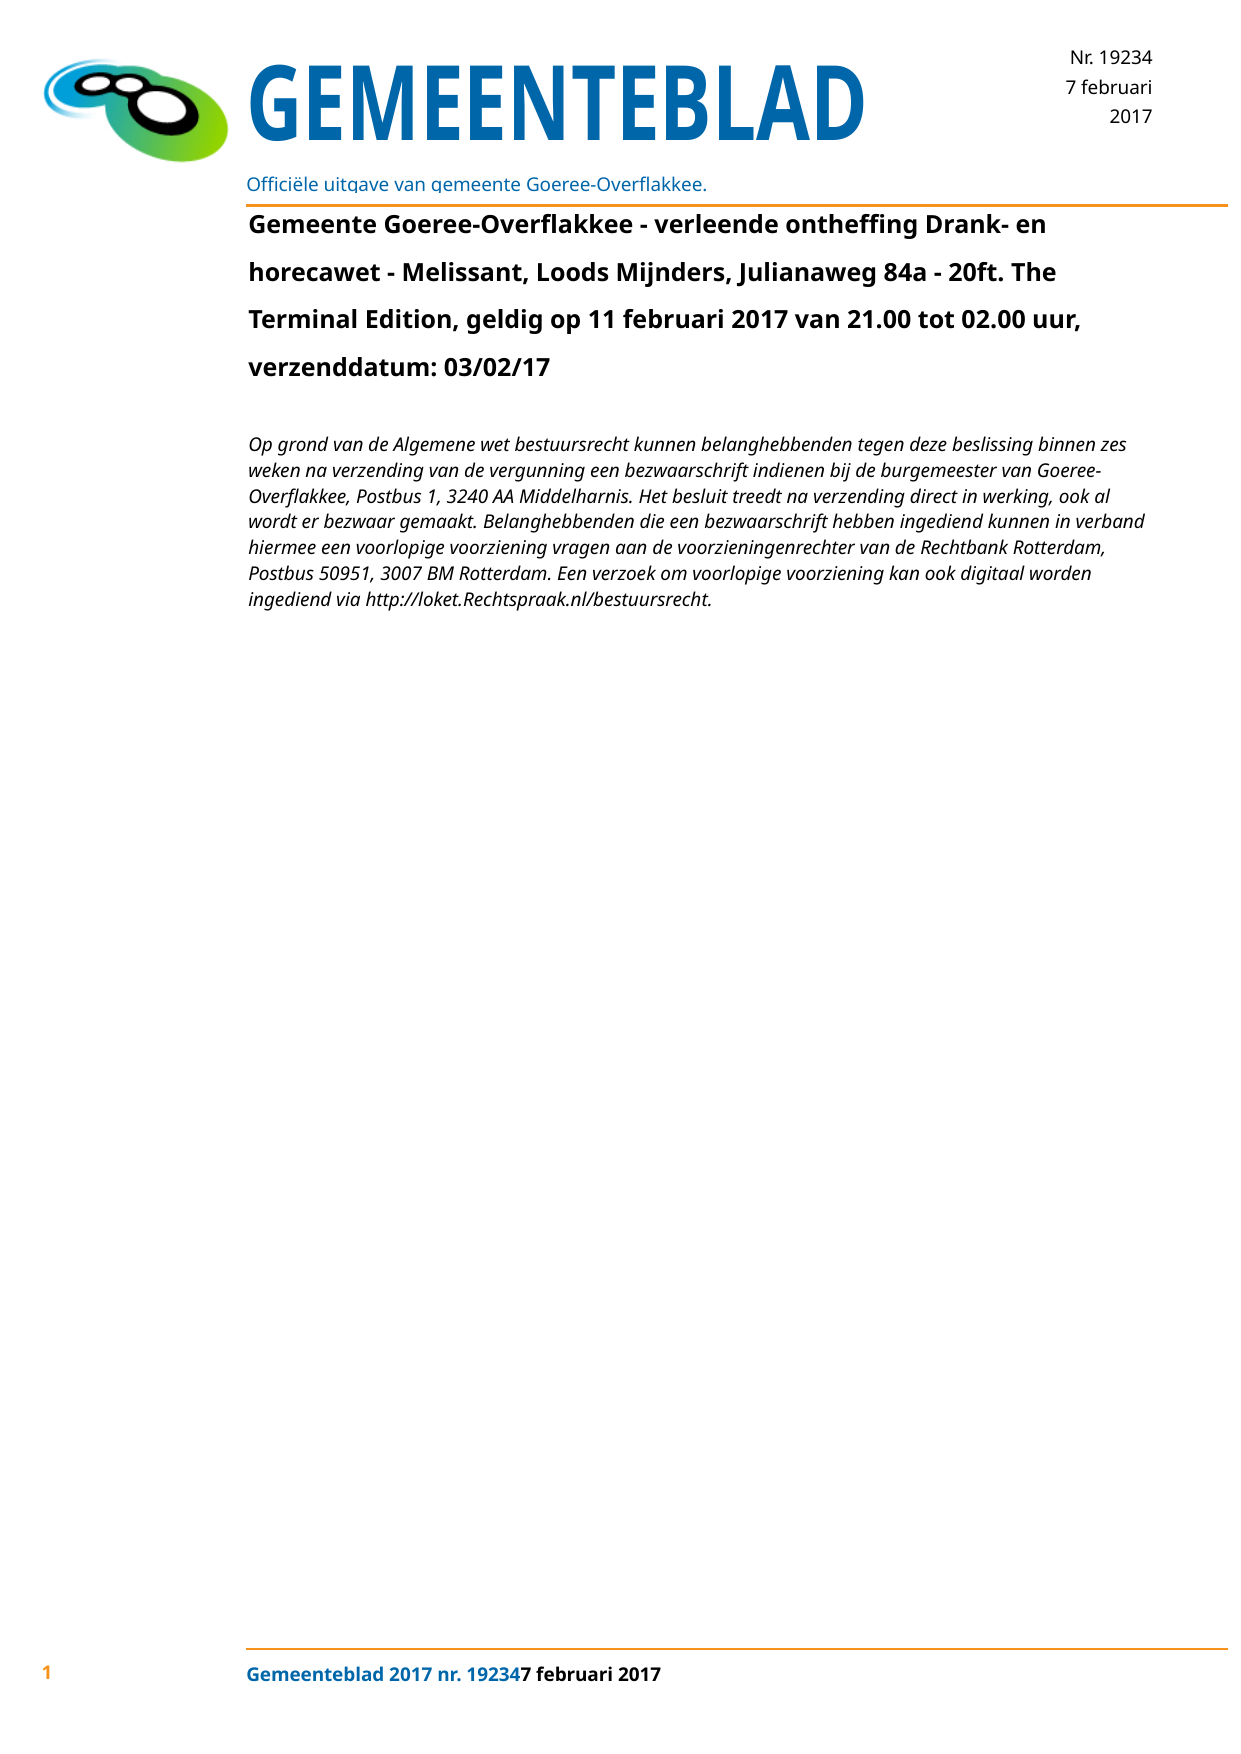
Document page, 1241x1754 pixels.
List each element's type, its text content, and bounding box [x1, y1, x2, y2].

text Gemeente Goeree-Overflakkee - verleende ontheffing Drank- en horecawet - Melissant, Loods Mijnders, Julianaweg 84a - 20ft. The Terminal Edition, geldig op 11 februari 2017 van 21.00 tot 02.00 uur, verzenddatum: 03/02/17 [248, 207, 1152, 384]
text Op grond van de Algemene wet bestuursrecht kunnen belanghebbenden tegen deze beslissing binnen zes weken na verzending van de vergunning een bezwaarschrift indienen bij de burgemeester van Goeree-Overflakkee, Postbus 1, 3240 AA Middelharnis. Het besluit treedt na verzending direct in werking, ook al wordt er bezwaar gemaakt. Belanghebbenden die een bezwaarschrift hebben ingediend kunnen in verband hiermee een voorlopige voorziening vragen aan de voorzieningenrechter van de Rechtbank Rotterdam, Postbus 50951, 3007 BM Rotterdam. Een verzoek om voorlopige voorziening kan ook digitaal worden ingediend via http://loket.Rechtspraak.nl/bestuursrecht. [248, 431, 1152, 611]
picture [41, 47, 231, 172]
